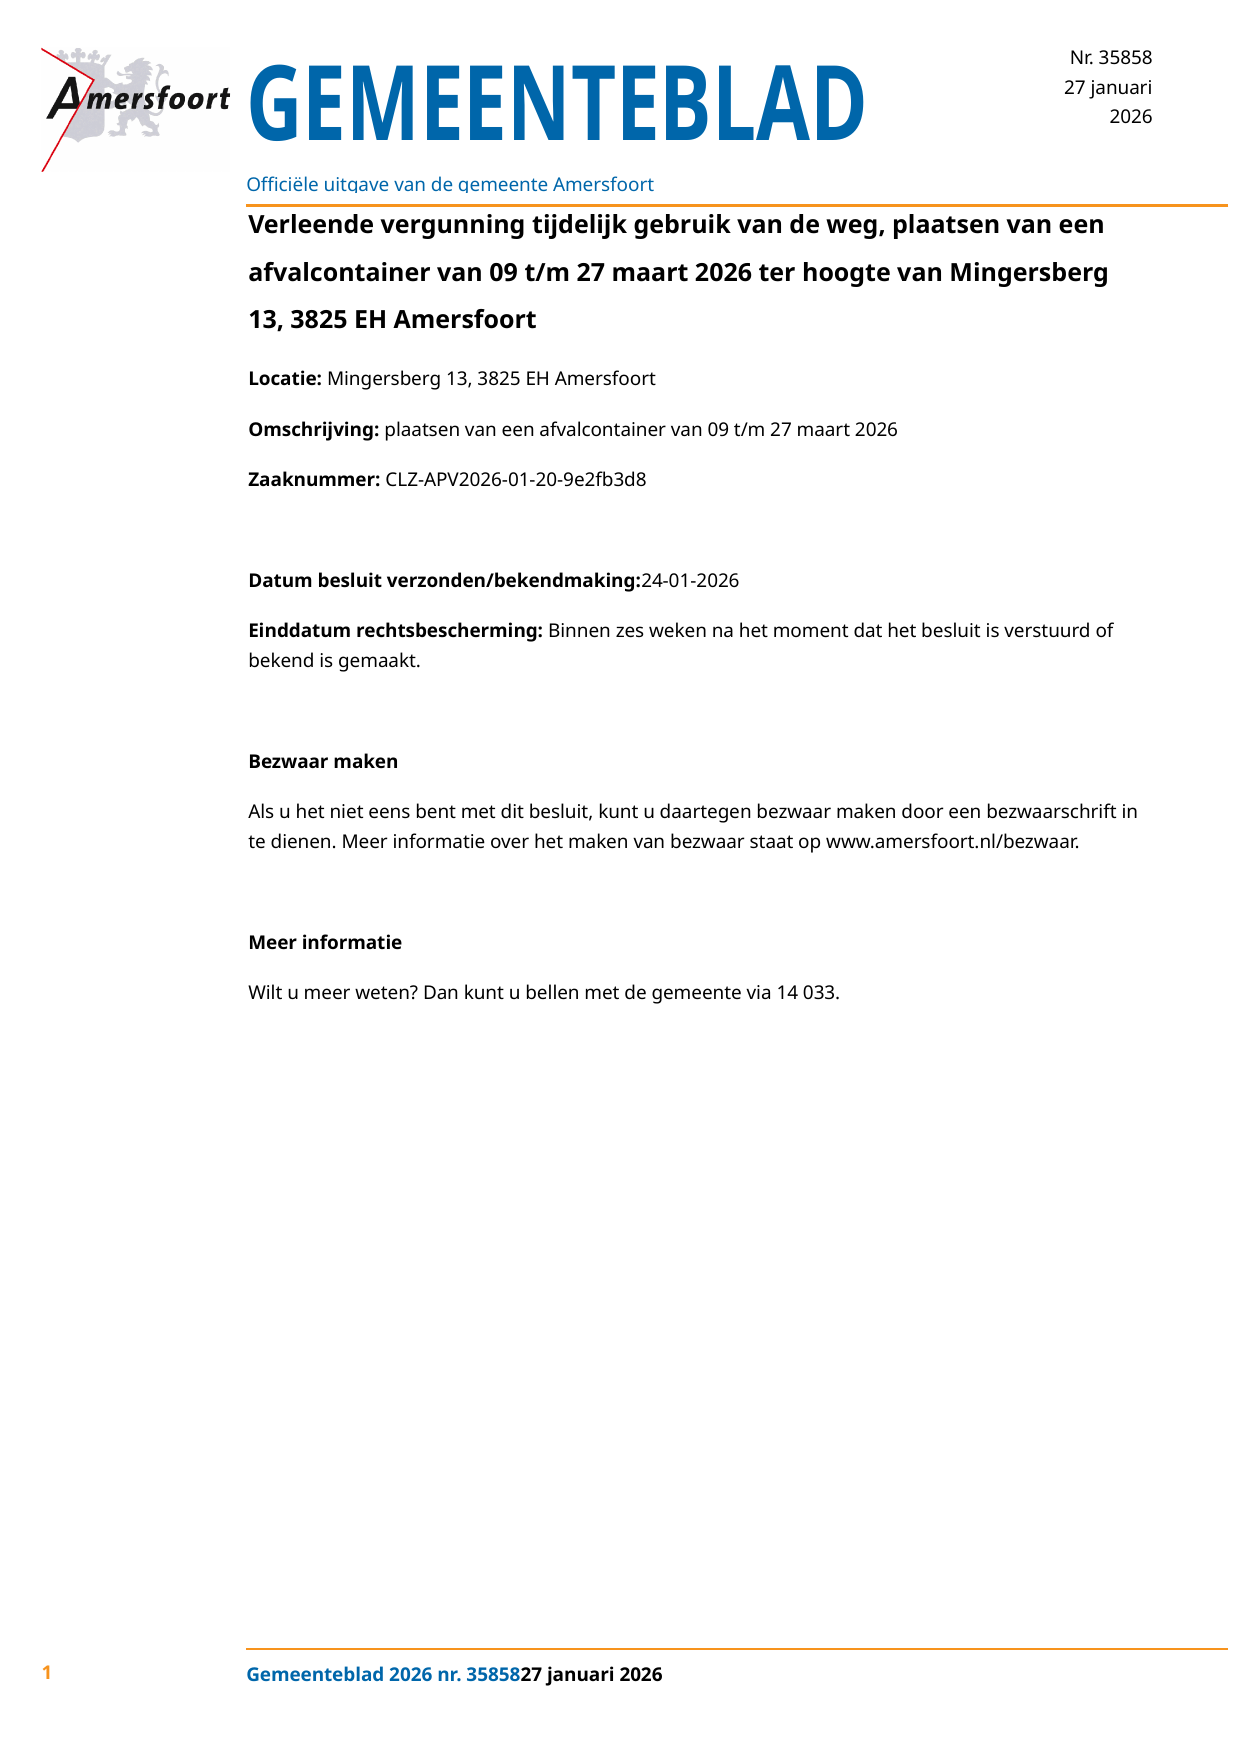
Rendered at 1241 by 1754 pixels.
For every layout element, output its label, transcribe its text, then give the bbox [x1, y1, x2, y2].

text Als u het niet eens bent met dit besluit, kunt u daartegen bezwaar maken door een bezwaarschrift in te dienen. Meer informatie over het maken van bezwaar staat op www.amersfoort.nl/bezwaar. [248, 798, 1152, 854]
text Verleende vergunning tijdelijk gebruik van de weg, plaatsen van een afvalcontainer van 09 t/m 27 maart 2026 ter hoogte van Mingersberg 13, 3825 EH Amersfoort [248, 207, 1152, 336]
picture [41, 47, 231, 172]
text Datum besluit verzonden/bekendmaking:24-01-2026 [248, 567, 1152, 593]
text Locatie: Mingersberg 13, 3825 EH Amersfoort [248, 366, 1152, 391]
text Omschrijving: plaatsen van een afvalcontainer van 09 t/m 27 maart 2026 [248, 416, 1152, 442]
text Zaaknummer: CLZ-APV2026-01-20-9e2fb3d8 [248, 466, 1152, 492]
text Meer informatie [248, 929, 1152, 954]
text Wilt u meer weten? Dan kunt u bellen met de gemeente via 14 033. [248, 979, 1152, 1005]
text Einddatum rechtsbescherming: Binnen zes weken na het moment dat het besluit is verstuurd of bekend is gemaakt. [248, 618, 1152, 673]
text Bezwaar maken [248, 748, 1152, 774]
